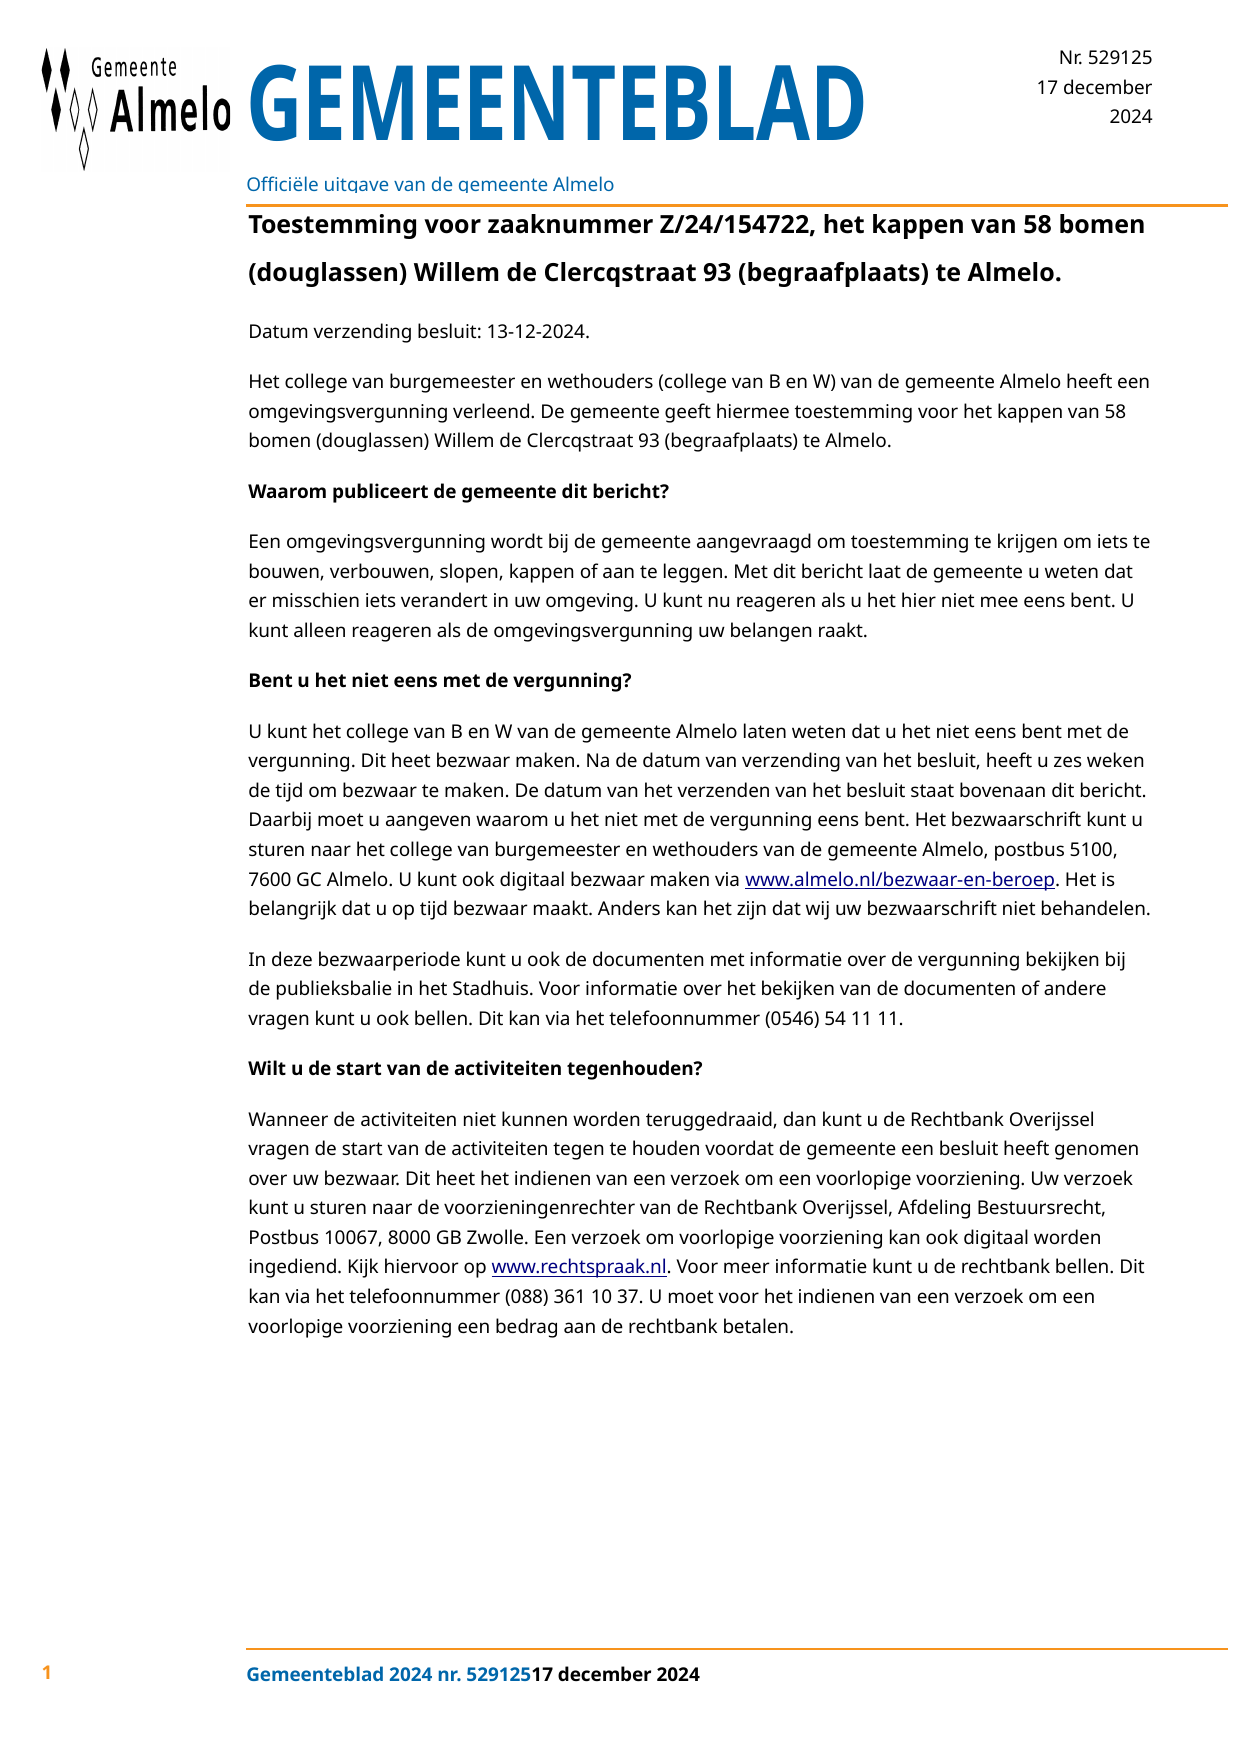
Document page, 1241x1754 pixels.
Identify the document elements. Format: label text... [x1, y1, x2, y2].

text Het college van burgemeester en wethouders (college van B en W) van de gemeente Almelo heeft een omgevingsvergunning verleend. De gemeente geeft hiermee toestemming voor het kappen van 58 bomen (douglassen) Willem de Clercqstraat 93 (begraafplaats) te Almelo. [248, 368, 1152, 453]
text Toestemming voor zaaknummer Z/24/154722, het kappen van 58 bomen (douglassen) Willem de Clercqstraat 93 (begraafplaats) te Almelo. [248, 207, 1152, 288]
text Een omgevingsvergunning wordt bij de gemeente aangevraagd om toestemming te krijgen om iets te bouwen, verbouwen, slopen, kappen of aan te leggen. Met dit bericht laat de gemeente u weten dat er misschien iets verandert in uw omgeving. U kunt nu reageren als u het hier niet mee eens bent. U kunt alleen reageren als de omgevingsvergunning uw belangen raakt. [248, 528, 1152, 643]
text Wilt u de start van de activiteiten tegenhouden? [248, 1055, 1152, 1081]
text Bent u het niet eens met de vergunning? [248, 667, 1152, 693]
text Datum verzending besluit: 13-12-2024. [248, 318, 1152, 344]
text In deze bezwaarperiode kunt u ook de documenten met informatie over de vergunning bekijken bij de publieksbalie in het Stadhuis. Voor informatie over het bekijken van de documenten of andere vragen kunt u ook bellen. Dit kan via het telefoonnummer (0546) 54 11 11. [248, 946, 1152, 1031]
picture [41, 47, 231, 172]
text Wanneer de activiteiten niet kunnen worden teruggedraaid, dan kunt u de Rechtbank Overijssel vragen de start van de activiteiten tegen te houden voordat de gemeente een besluit heeft genomen over uw bezwaar. Dit heet het indienen van een verzoek om een voorlopige voorziening. Uw verzoek kunt u sturen naar de voorzieningenrechter van de Rechtbank Overijssel, Afdeling Bestuursrecht, Postbus 10067, 8000 GB Zwolle. Een verzoek om voorlopige voorziening kan ook digitaal worden ingediend. Kijk hiervoor op www.rechtspraak.nl. Voor meer informatie kunt u de rechtbank bellen. Dit kan via het telefoonnummer (088) 361 10 37. U moet voor het indienen van een verzoek om een voorlopige voorziening een bedrag aan de rechtbank betalen. [248, 1106, 1152, 1339]
text Waarom publiceert de gemeente dit bericht? [248, 478, 1152, 504]
text U kunt het college van B en W van de gemeente Almelo laten weten dat u het niet eens bent met de vergunning. Dit heet bezwaar maken. Na de datum van verzending van het besluit, heeft u zes weken de tijd om bezwaar te maken. De datum van het verzenden van het besluit staat bovenaan dit bericht. Daarbij moet u aangeven waarom u het niet met de vergunning eens bent. Het bezwaarschrift kunt u sturen naar het college van burgemeester en wethouders van de gemeente Almelo, postbus 5100, 7600 GC Almelo. U kunt ook digitaal bezwaar maken via www.almelo.nl/bezwaar-en-beroep. Het is belangrijk dat u op tijd bezwaar maakt. Anders kan het zijn dat wij uw bezwaarschrift niet behandelen. [248, 718, 1152, 921]
